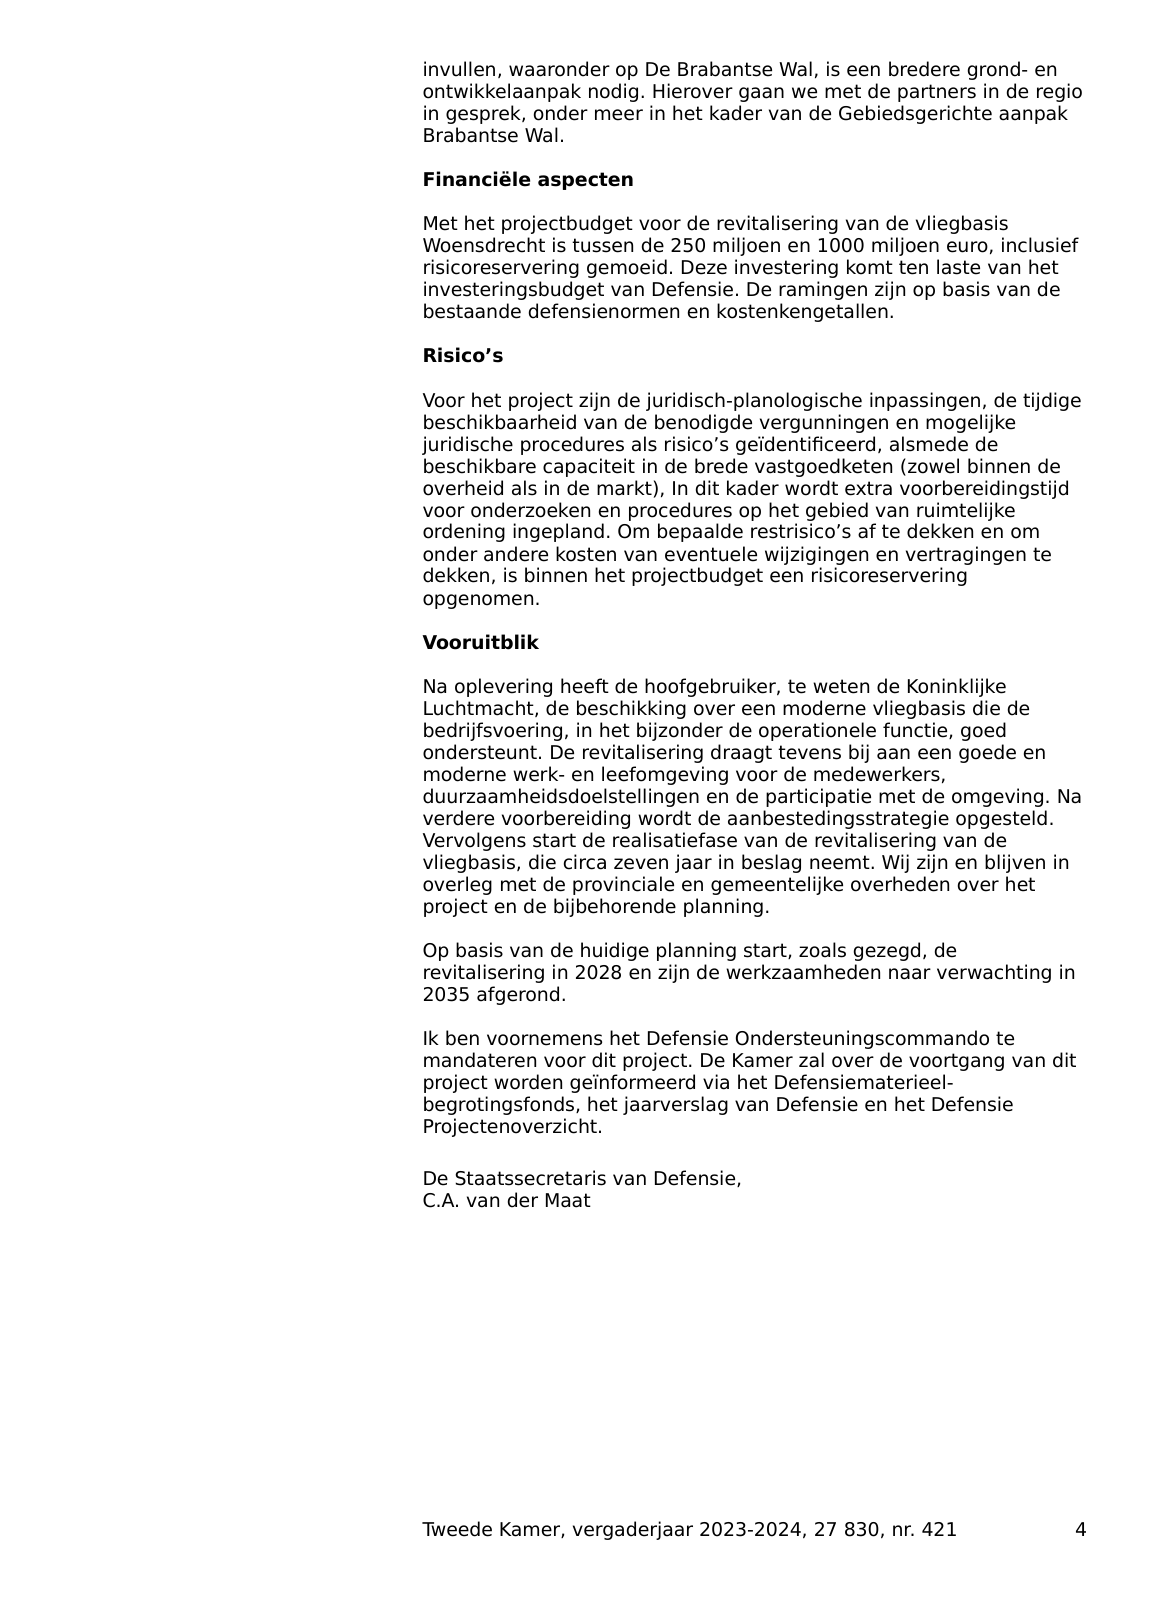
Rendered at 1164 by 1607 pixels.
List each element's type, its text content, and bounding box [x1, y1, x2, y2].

subtitle Vooruitblik [422, 632, 1087, 653]
subtitle Risico’s [422, 345, 1087, 367]
subtitle Financiële aspecten [422, 169, 1087, 191]
text Na oplevering heeft de hoofgebruiker, te weten de Koninklijke Luchtmacht, de beschikking over een moderne vliegbasis die de bedrijfsvoering, in het bijzonder de operationele functie, goed ondersteunt. De revitalisering draagt tevens bij aan een goede en moderne werk- en leefomgeving voor de medewerkers, duurzaamheidsdoelstellingen en de participatie met de omgeving. Na verdere voorbereiding wordt de aanbestedingsstrategie opgesteld. Vervolgens start de realisatiefase van de revitalisering van de vliegbasis, die circa zeven jaar in beslag neemt. Wij zijn en blijven in overleg met de provinciale en gemeentelijke overheden over het project en de bijbehorende planning. [422, 676, 1087, 917]
text invullen, waaronder op De Brabantse Wal, is een bredere grond- en ontwikkelaanpak nodig. Hierover gaan we met de partners in de regio in gesprek, onder meer in het kader van de Gebiedsgerichte aanpak Brabantse Wal. [422, 59, 1087, 147]
text Op basis van de huidige planning start, zoals gezegd, de revitalisering in 2028 en zijn de werkzaamheden naar verwachting in 2035 afgerond. [422, 940, 1087, 1006]
text Met het projectbudget voor de revitalisering van de vliegbasis Woensdrecht is tussen de 250 miljoen en 1000 miljoen euro, inclusief risicoreservering gemoeid. Deze investering komt ten laste van het investeringsbudget van Defensie. De ramingen zijn op basis van de bestaande defensienormen en kostenkengetallen. [422, 213, 1087, 323]
text De Staatssecretaris van Defensie, C.A. van der Maat [422, 1168, 1087, 1212]
text Voor het project zijn de juridisch-planologische inpassingen, de tijdige beschikbaarheid van de benodigde vergunningen en mogelijke juridische procedures als risico’s geïdentificeerd, alsmede de beschikbare capaciteit in de brede vastgoedketen (zowel binnen de overheid als in de markt), In dit kader wordt extra voorbereidingstijd voor onderzoeken en procedures op het gebied van ruimtelijke ordening ingepland. Om bepaalde restrisico’s af te dekken en om onder andere kosten van eventuele wijzigingen en vertragingen te dekken, is binnen het projectbudget een risicoreservering opgenomen. [422, 389, 1087, 609]
text Ik ben voornemens het Defensie Ondersteuningscommando te mandateren voor dit project. De Kamer zal over de voortgang van dit project worden geïnformeerd via het Defensiematerieel-begrotingsfonds, het jaarverslag van Defensie en het Defensie Projectenoverzicht. [422, 1028, 1087, 1138]
